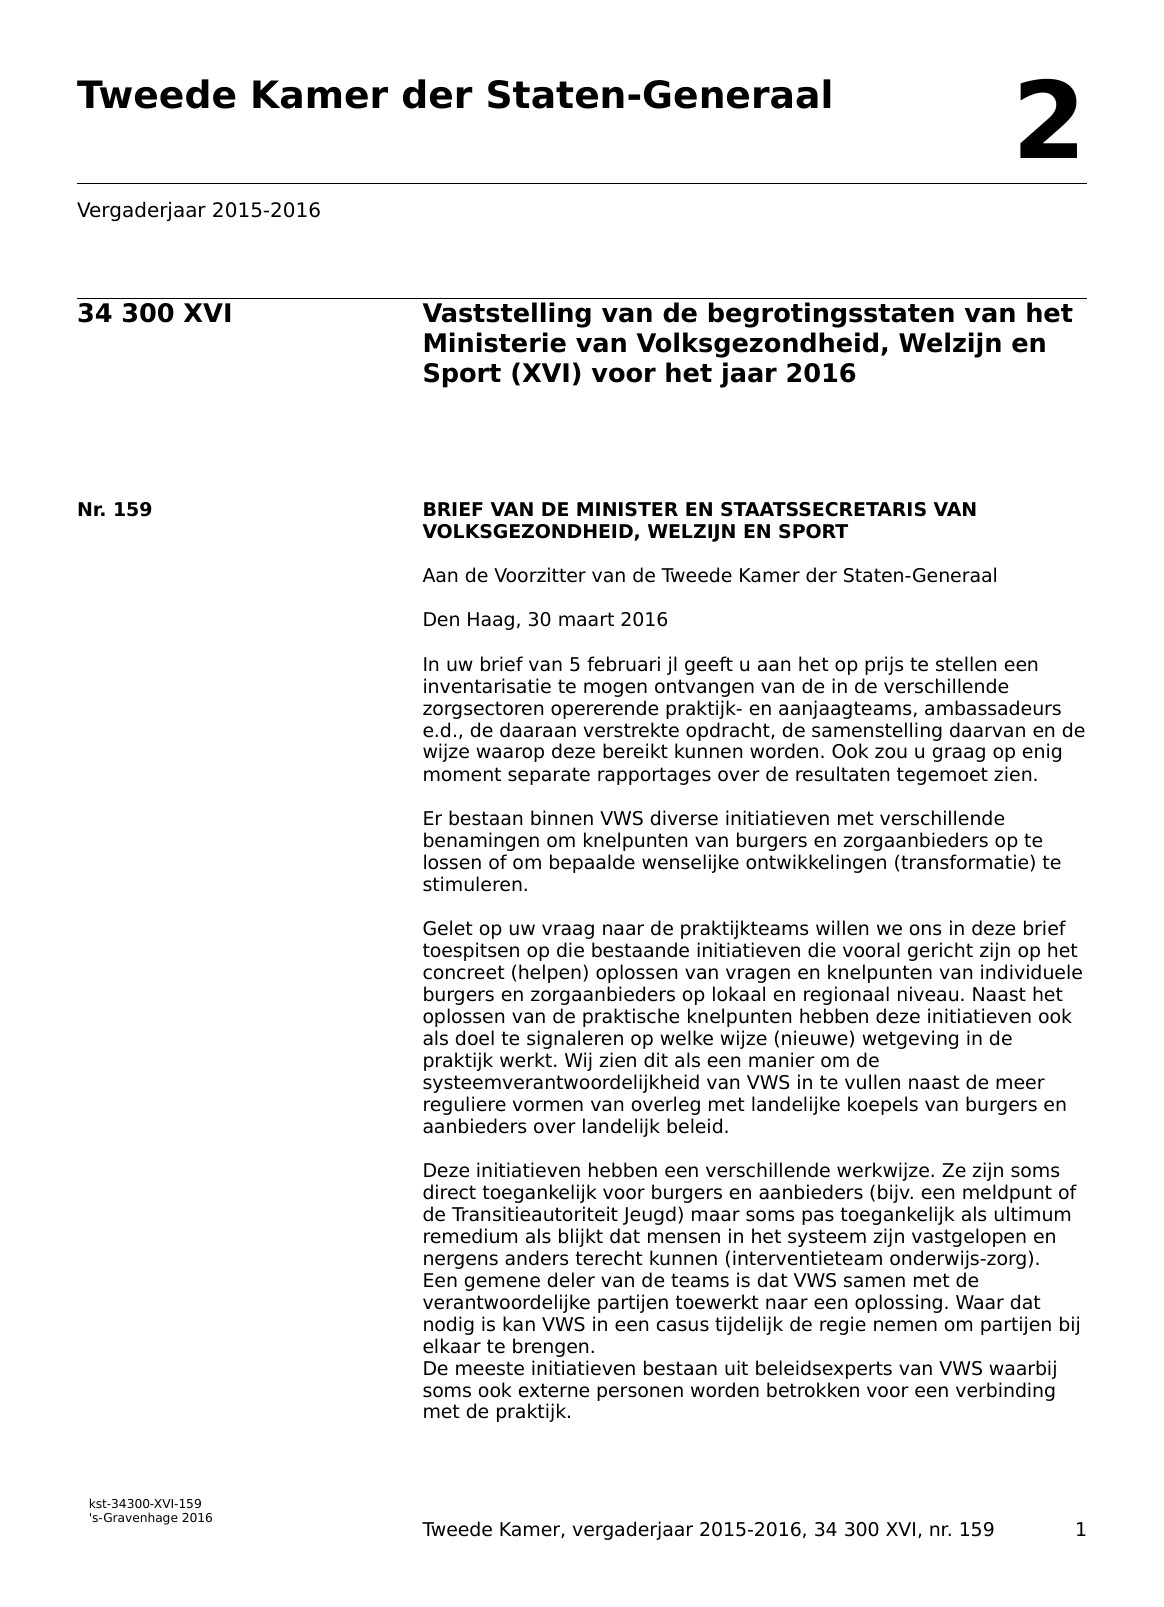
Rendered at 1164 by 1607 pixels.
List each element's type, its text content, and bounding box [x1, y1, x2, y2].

text Een gemene deler van de teams is dat VWS samen met de verantwoordelijke partijen toewerkt naar een oplossing. Waar dat nodig is kan VWS in een casus tijdelijk de regie nemen om partijen bij elkaar te brengen. [422, 1269, 1087, 1357]
subtitle Nr. 159 BRIEF VAN DE MINISTER EN STAATSSECRETARIS VAN VOLKSGEZONDHEID, WELZIJN EN SPORT [77, 499, 1087, 543]
table_header 2 [886, 59, 1087, 183]
subtitle 34 300 XVI Vaststelling van de begrotingsstaten van het Ministerie van Volksgezondheid, Welzijn en Sport (XVI) voor het jaar 2016 [77, 299, 1087, 388]
text De meeste initiatieven bestaan uit beleidsexperts van VWS waarbij soms ook externe personen worden betrokken voor een verbinding met de praktijk. [422, 1357, 1087, 1423]
table_header Tweede Kamer der Staten-Generaal [77, 59, 886, 183]
text Er bestaan binnen VWS diverse initiatieven met verschillende benamingen om knelpunten van burgers en zorgaanbieders op te lossen of om bepaalde wenselijke ontwikkelingen (transformatie) te stimuleren. [422, 808, 1087, 896]
text Aan de Voorzitter van de Tweede Kamer der Staten-Generaal [422, 565, 1087, 587]
text Deze initiatieven hebben een verschillende werkwijze. Ze zijn soms direct toegankelijk voor burgers en aanbieders (bijv. een meldpunt of de Transitieautoriteit Jeugd) maar soms pas toegankelijk als ultimum remedium als blijkt dat mensen in het systeem zijn vastgelopen en nergens anders terecht kunnen (interventieteam onderwijs-zorg). [422, 1160, 1087, 1269]
text 's-Gravenhage 2016 [88, 1511, 323, 1525]
text kst-34300-XVI-159 [88, 1497, 323, 1511]
text Den Haag, 30 maart 2016 [422, 609, 1087, 631]
text Gelet op uw vraag naar de praktijkteams willen we ons in deze brief toespitsen op die bestaande initiatieven die vooral gericht zijn op het concreet (helpen) oplossen van vragen en knelpunten van individuele burgers en zorgaanbieders op lokaal en regionaal niveau. Naast het oplossen van de praktische knelpunten hebben deze initiatieven ook als doel te signaleren op welke wijze (nieuwe) wetgeving in de praktijk werkt. Wij zien dit als een manier om de systeemverantwoordelijkheid van VWS in te vullen naast de meer reguliere vormen van overleg met landelijke koepels van burgers en aanbieders over landelijk beleid. [422, 918, 1087, 1137]
table_cell Vergaderjaar 2015-2016 [77, 184, 1087, 298]
text In uw brief van 5 februari jl geeft u aan het op prijs te stellen een inventarisatie te mogen ontvangen van de in de verschillende zorgsectoren opererende praktijk- en aanjaagteams, ambassadeurs e.d., de daaraan verstrekte opdracht, de samenstelling daarvan en de wijze waarop deze bereikt kunnen worden. Ook zou u graag op enig moment separate rapportages over de resultaten tegemoet zien. [422, 653, 1087, 785]
